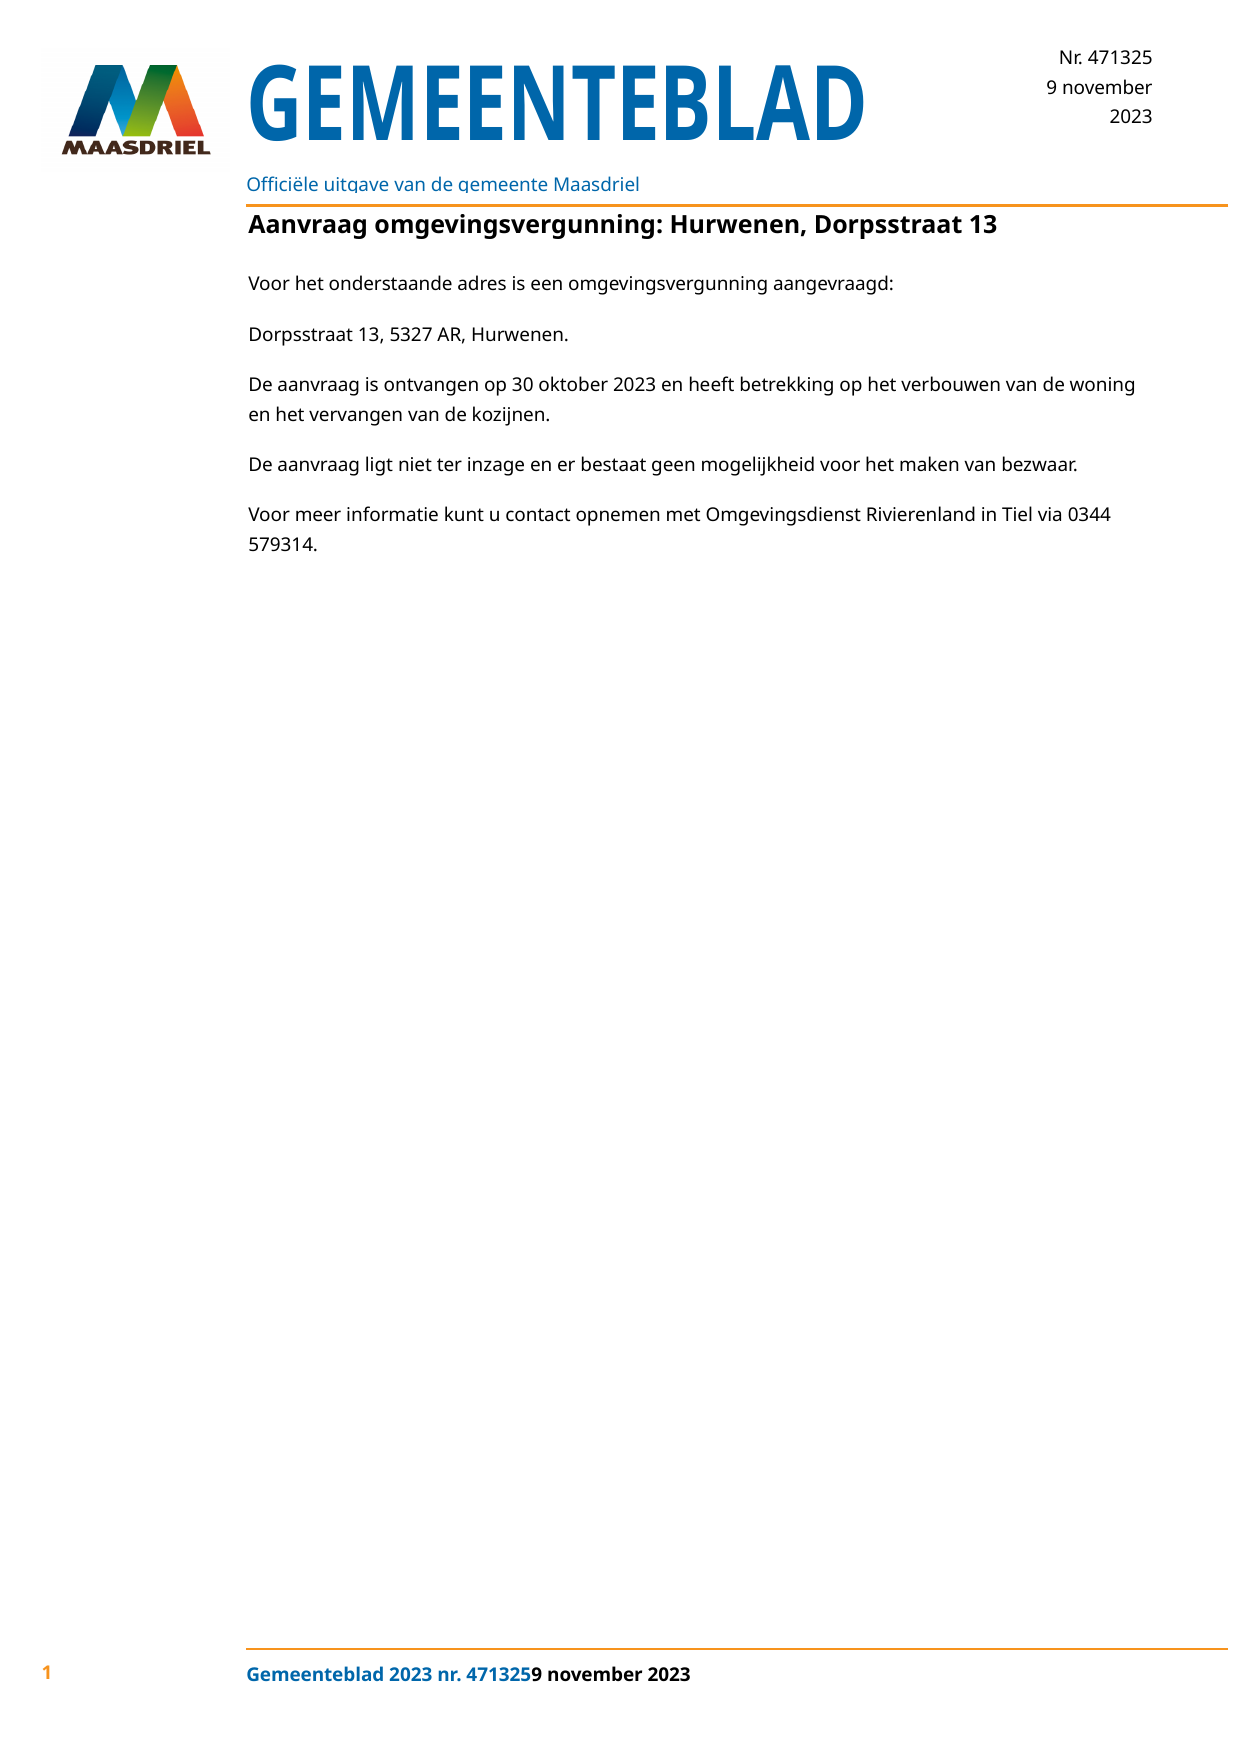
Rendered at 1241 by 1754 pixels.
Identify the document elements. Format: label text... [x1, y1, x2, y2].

text De aanvraag is ontvangen op 30 oktober 2023 en heeft betrekking op het verbouwen van de woning en het vervangen van de kozijnen. [248, 371, 1152, 426]
text Aanvraag omgevingsvergunning: Hurwenen, Dorpsstraat 13 [248, 207, 1152, 241]
text Voor het onderstaande adres is een omgevingsvergunning aangevraagd: [248, 270, 1152, 296]
text De aanvraag ligt niet ter inzage en er bestaat geen mogelijkheid voor het maken van bezwaar. [248, 451, 1152, 477]
text Voor meer informatie kunt u contact opnemen met Omgevingsdienst Rivierenland in Tiel via 0344 579314. [248, 502, 1152, 557]
text Dorpsstraat 13, 5327 AR, Hurwenen. [248, 321, 1152, 346]
picture [41, 47, 231, 172]
